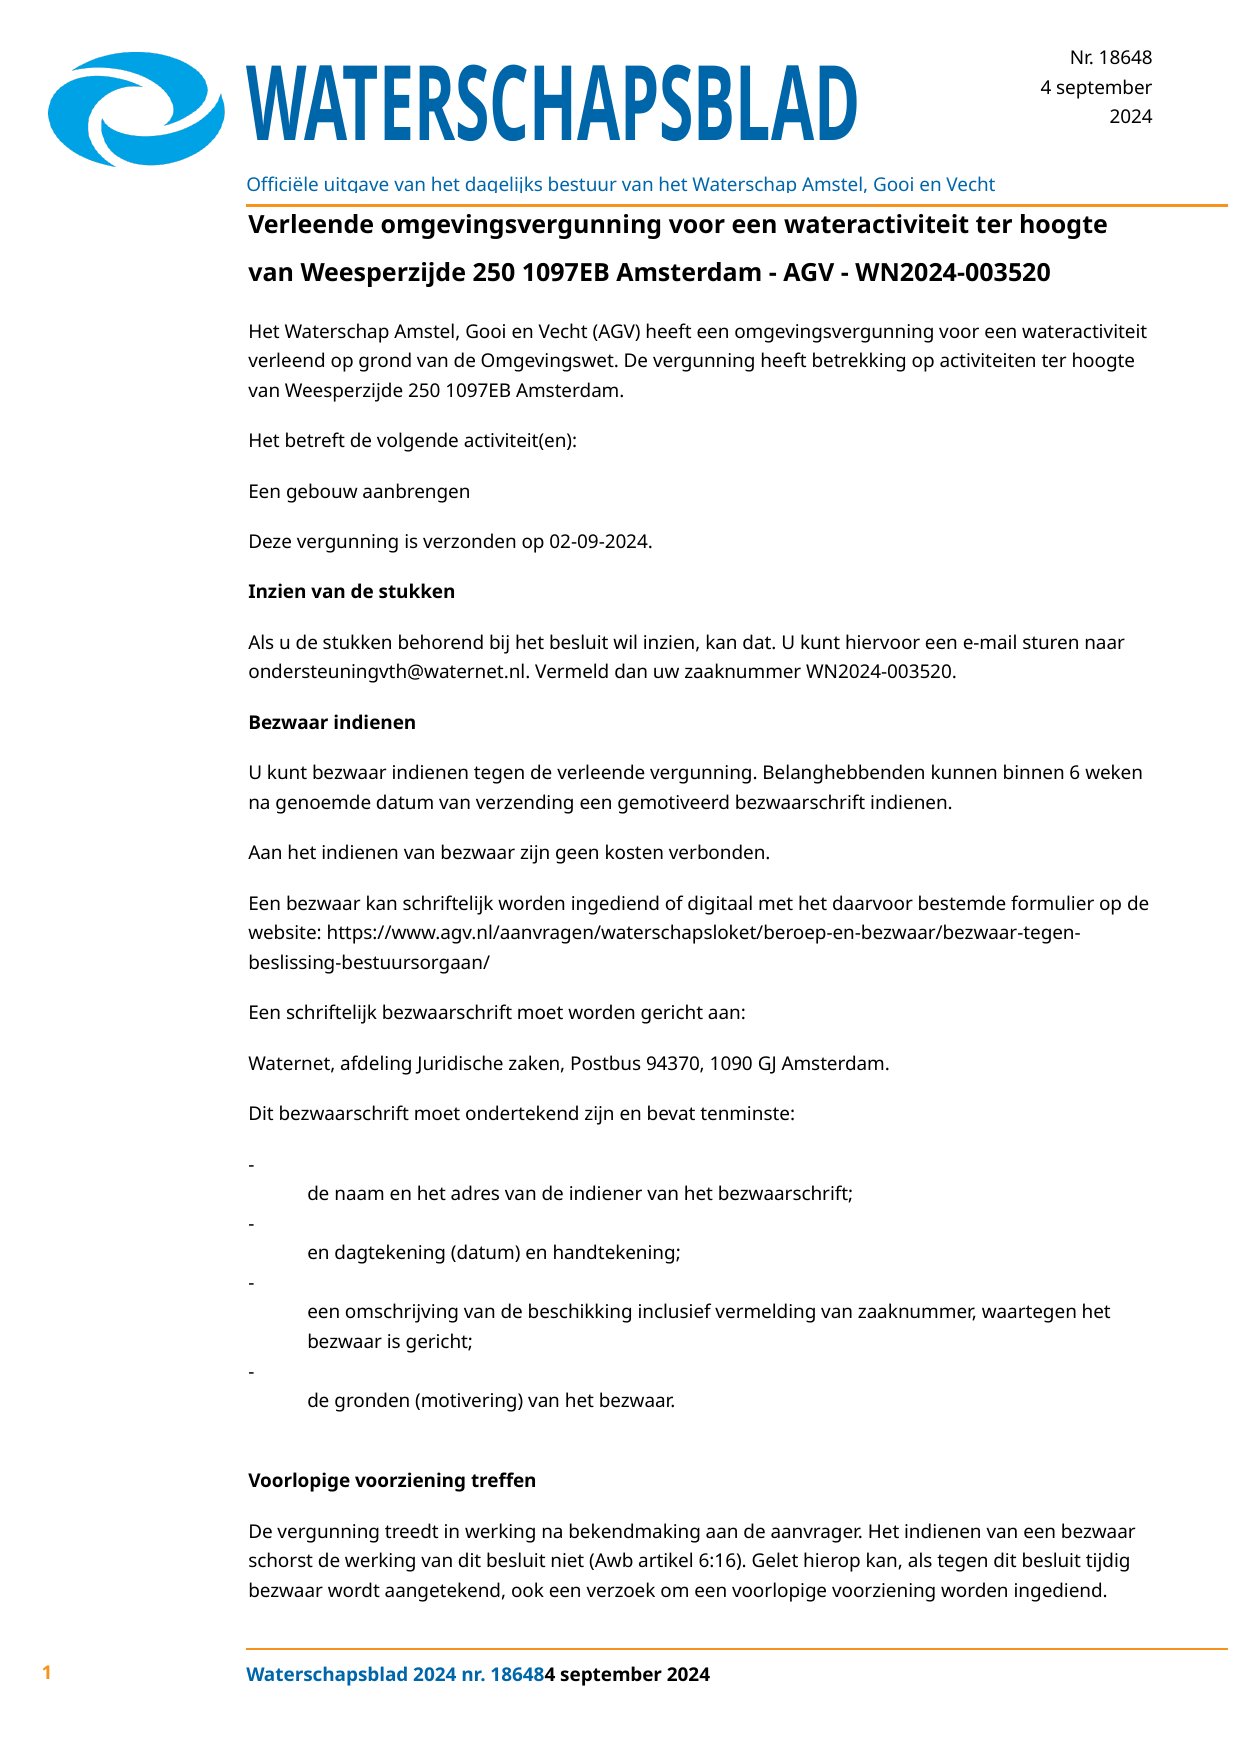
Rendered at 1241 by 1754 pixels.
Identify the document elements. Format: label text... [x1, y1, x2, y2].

text Waternet, afdeling Juridische zaken, Postbus 94370, 1090 GJ Amsterdam. [248, 1050, 1152, 1076]
text Het Waterschap Amstel, Gooi en Vecht (AGV) heeft een omgevingsvergunning voor een wateractiviteit verleend op grond van de Omgevingswet. De vergunning heeft betrekking op activiteiten ter hoogte van Weesperzijde 250 1097EB Amsterdam. [248, 318, 1152, 403]
list een omschrijving van de beschikking inclusief vermelding van zaaknummer, waartegen het bezwaar is gericht; [248, 1299, 1152, 1354]
list de gronden (motivering) van het bezwaar. [248, 1387, 1152, 1413]
text Een schriftelijk bezwaarschrift moet worden gericht aan: [248, 999, 1152, 1025]
text Een gebouw aanbrengen [248, 478, 1152, 504]
text Deze vergunning is verzonden op 02-09-2024. [248, 528, 1152, 554]
text Voorlopige voorziening treffen [248, 1467, 1152, 1493]
picture [41, 47, 231, 172]
list en dagtekening (datum) en handtekening; [248, 1239, 1152, 1265]
text Verleende omgevingsvergunning voor een wateractiviteit ter hoogte van Weesperzijde 250 1097EB Amsterdam - AGV - WN2024-003520 [248, 207, 1152, 288]
text Dit bezwaarschrift moet ondertekend zijn en bevat tenminste: [248, 1100, 1152, 1126]
text Het betreft de volgende activiteit(en): [248, 427, 1152, 453]
list de naam en het adres van de indiener van het bezwaarschrift; [248, 1180, 1152, 1206]
text Aan het indienen van bezwaar zijn geen kosten verbonden. [248, 839, 1152, 865]
text Als u de stukken behorend bij het besluit wil inzien, kan dat. U kunt hiervoor een e-mail sturen naar ondersteuningvth@waternet.nl. Vermeld dan uw zaaknummer WN2024-003520. [248, 629, 1152, 684]
text U kunt bezwaar indienen tegen de verleende vergunning. Belanghebbenden kunnen binnen 6 weken na genoemde datum van verzending een gemotiveerd bezwaarschrift indienen. [248, 759, 1152, 815]
text Inzien van de stukken [248, 579, 1152, 604]
text Een bezwaar kan schriftelijk worden ingediend of digitaal met het daarvoor bestemde formulier op de website: https://www.agv.nl/aanvragen/waterschapsloket/beroep-en-bezwaar/bezwaar-tegen-beslissing-bestuursorgaan/ [248, 890, 1152, 975]
text Bezwaar indienen [248, 709, 1152, 735]
text De vergunning treedt in werking na bekendmaking aan de aanvrager. Het indienen van een bezwaar schorst de werking van dit besluit niet (Awb artikel 6:16). Gelet hierop kan, als tegen dit besluit tijdig bezwaar wordt aangetekend, ook een verzoek om een voorlopige voorziening worden ingediend. [248, 1518, 1152, 1603]
